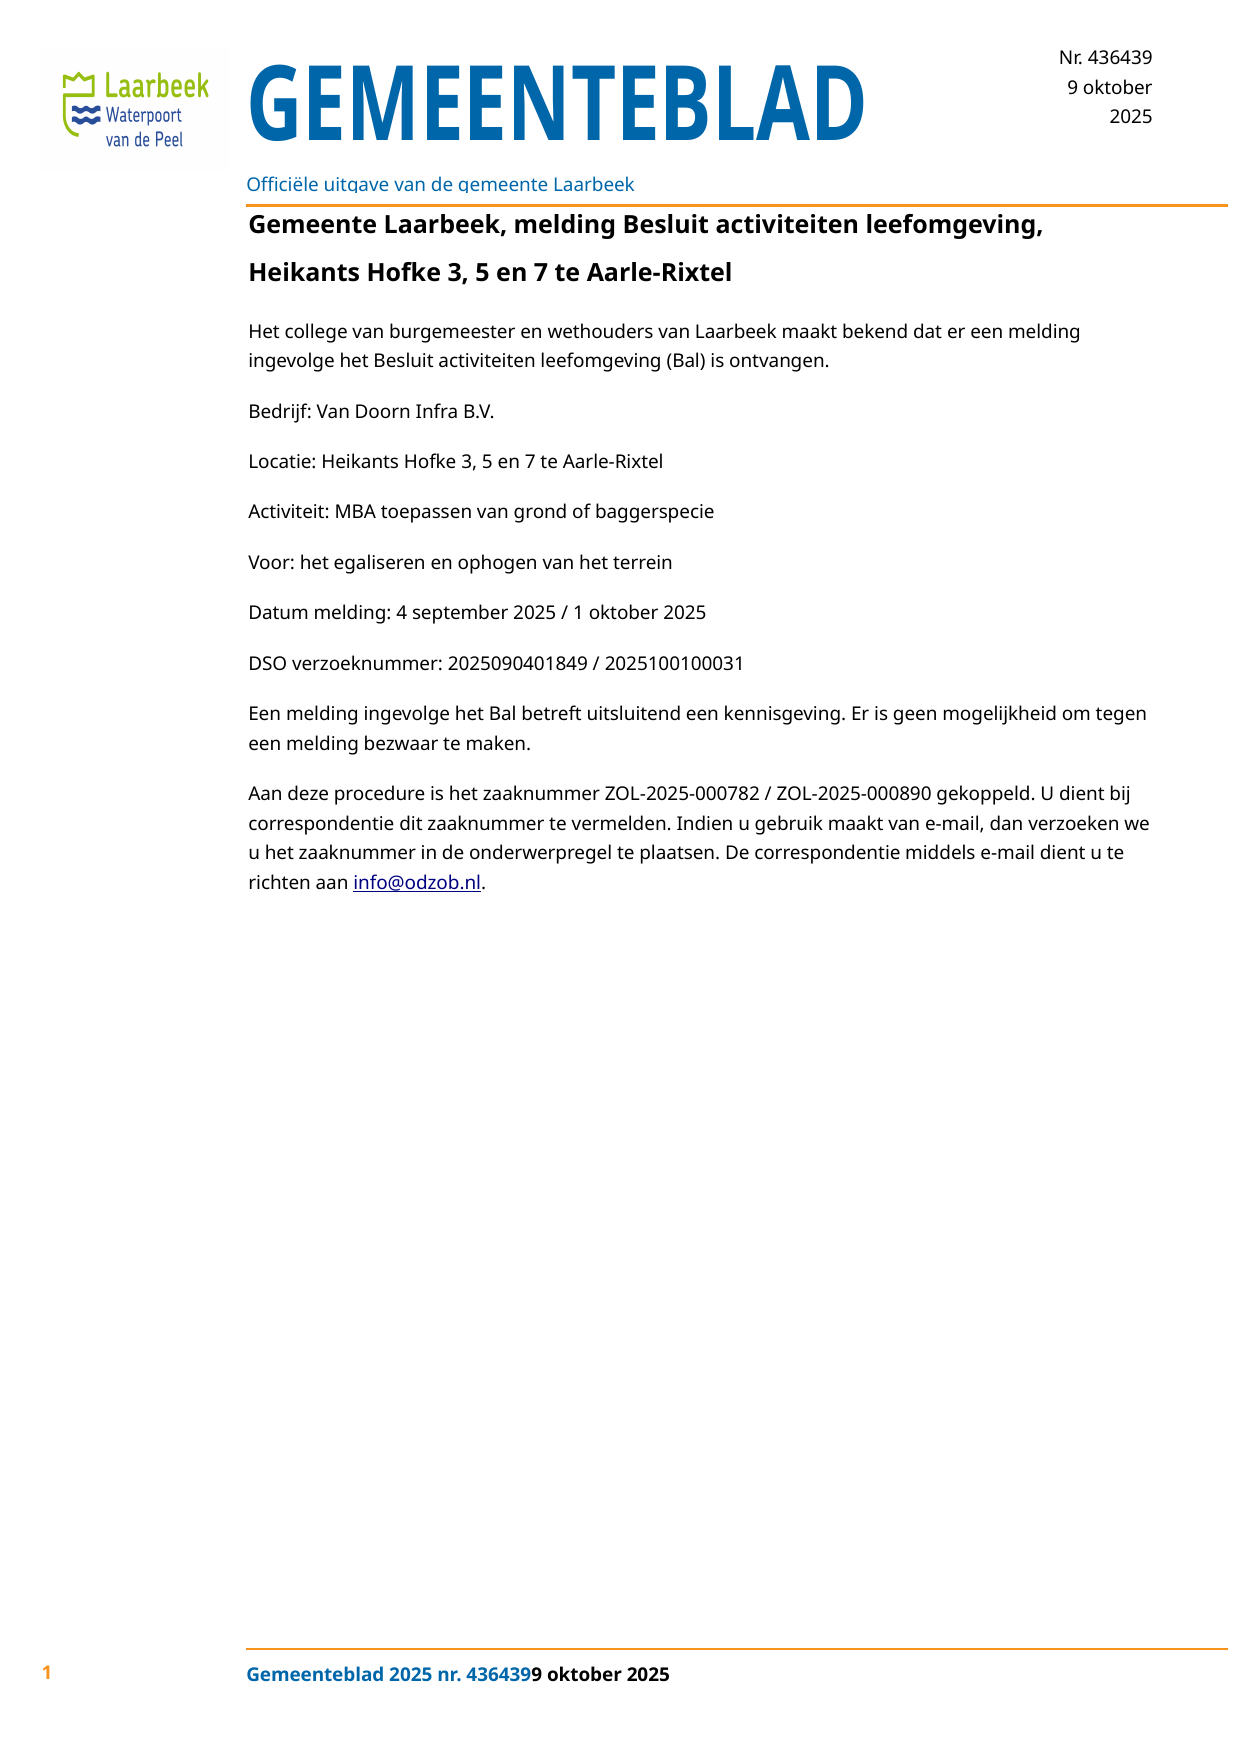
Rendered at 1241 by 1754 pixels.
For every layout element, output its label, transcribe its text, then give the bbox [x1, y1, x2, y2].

text DSO verzoeknummer: 2025090401849 / 2025100100031 [248, 650, 1152, 676]
text Een melding ingevolge het Bal betreft uitsluitend een kennisgeving. Er is geen mogelijkheid om tegen een melding bezwaar te maken. [248, 700, 1152, 756]
text Datum melding: 4 september 2025 / 1 oktober 2025 [248, 599, 1152, 625]
text Gemeente Laarbeek, melding Besluit activiteiten leefomgeving, Heikants Hofke 3, 5 en 7 te Aarle-Rixtel [248, 207, 1152, 288]
text Bedrijf: Van Doorn Infra B.V. [248, 398, 1152, 424]
text Voor: het egaliseren en ophogen van het terrein [248, 549, 1152, 575]
text Locatie: Heikants Hofke 3, 5 en 7 te Aarle-Rixtel [248, 448, 1152, 474]
picture [41, 47, 231, 172]
text Aan deze procedure is het zaaknummer ZOL-2025-000782 / ZOL-2025-000890 gekoppeld. U dient bij correspondentie dit zaaknummer te vermelden. Indien u gebruik maakt van e-mail, dan verzoeken we u het zaaknummer in de onderwerpregel te plaatsen. De correspondentie middels e-mail dient u te richten aan info@odzob.nl. [248, 780, 1152, 895]
text Activiteit: MBA toepassen van grond of baggerspecie [248, 499, 1152, 524]
text Het college van burgemeester en wethouders van Laarbeek maakt bekend dat er een melding ingevolge het Besluit activiteiten leefomgeving (Bal) is ontvangen. [248, 318, 1152, 373]
